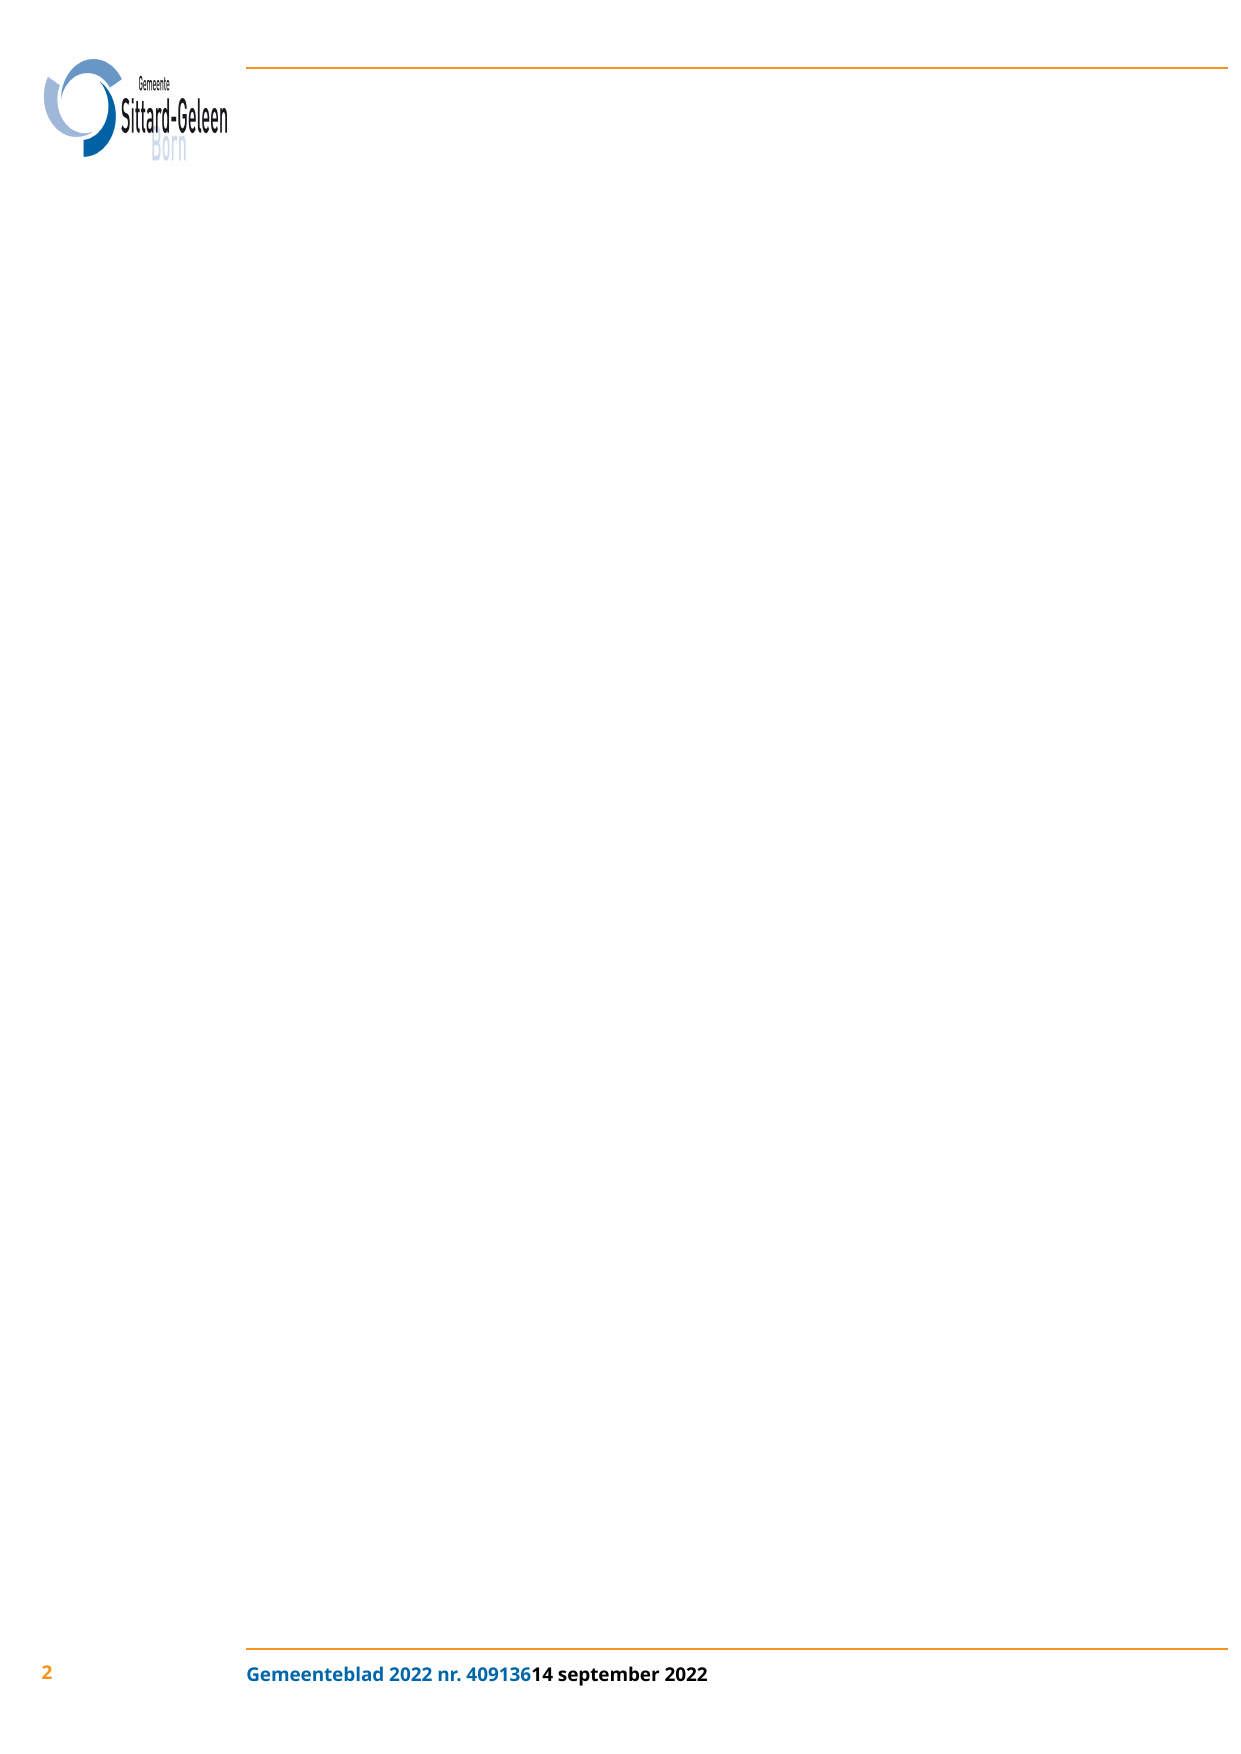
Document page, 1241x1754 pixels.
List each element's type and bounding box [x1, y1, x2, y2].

picture [41, 47, 231, 172]
